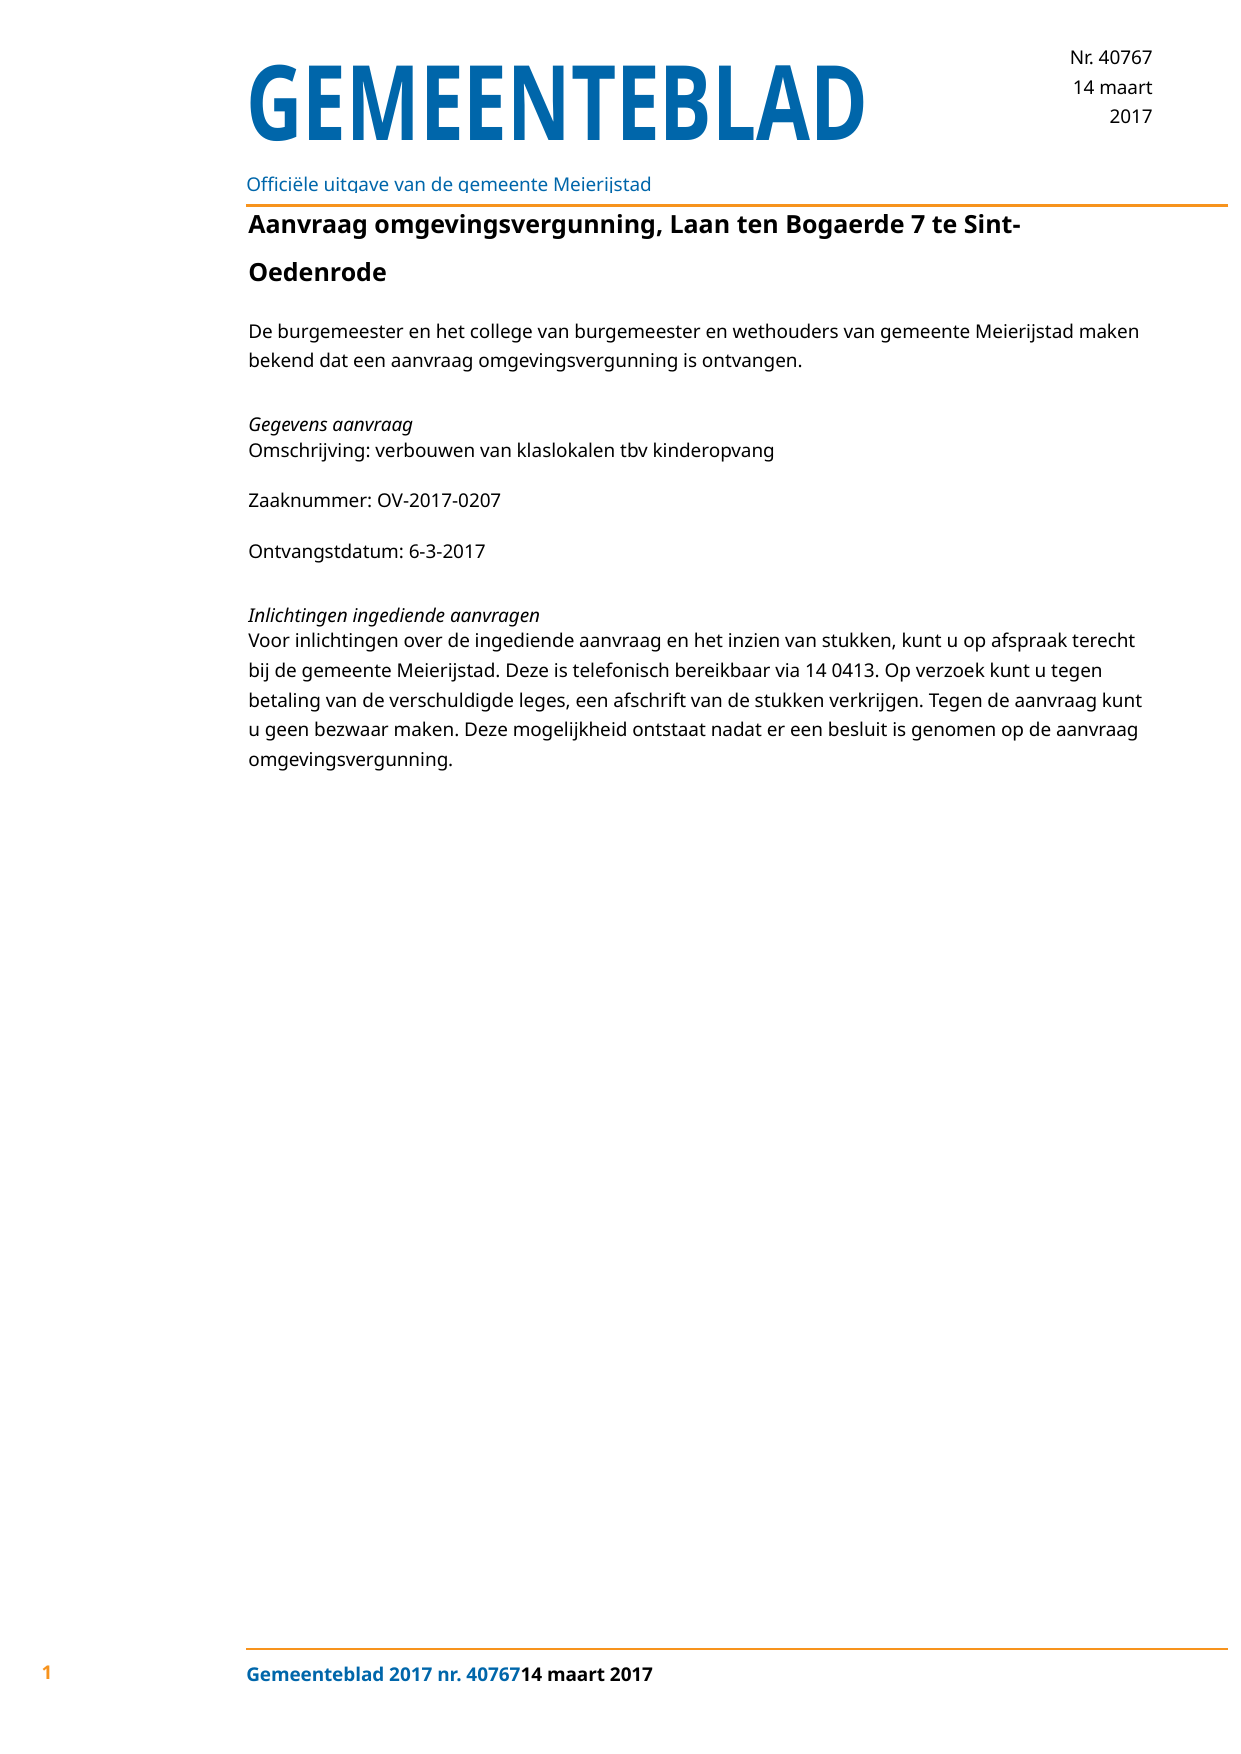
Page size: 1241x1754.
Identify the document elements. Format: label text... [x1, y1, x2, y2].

text Zaaknummer: OV-2017-0207 [248, 488, 1152, 513]
text De burgemeester en het college van burgemeester en wethouders van gemeente Meierijstad maken bekend dat een aanvraag omgevingsvergunning is ontvangen. [248, 318, 1152, 373]
text Voor inlichtingen over de ingediende aanvraag en het inzien van stukken, kunt u op afspraak terecht bij de gemeente Meierijstad. Deze is telefonisch bereikbaar via 14 0413. Op verzoek kunt u tegen betaling van de verschuldigde leges, een afschrift van de stukken verkrijgen. Tegen de aanvraag kunt u geen bezwaar maken. Deze mogelijkheid ontstaat nadat er een besluit is genomen op de aanvraag omgevingsvergunning. [248, 628, 1152, 772]
text Aanvraag omgevingsvergunning, Laan ten Bogaerde 7 te Sint- Oedenrode [248, 207, 1152, 288]
text Omschrijving: verbouwen van klaslokalen tbv kinderopvang [248, 437, 1152, 463]
picture [41, 47, 231, 172]
text Inlichtingen ingediende aanvragen [248, 602, 1152, 628]
text Gegevens aanvraag [248, 411, 1152, 437]
text Ontvangstdatum: 6-3-2017 [248, 538, 1152, 564]
